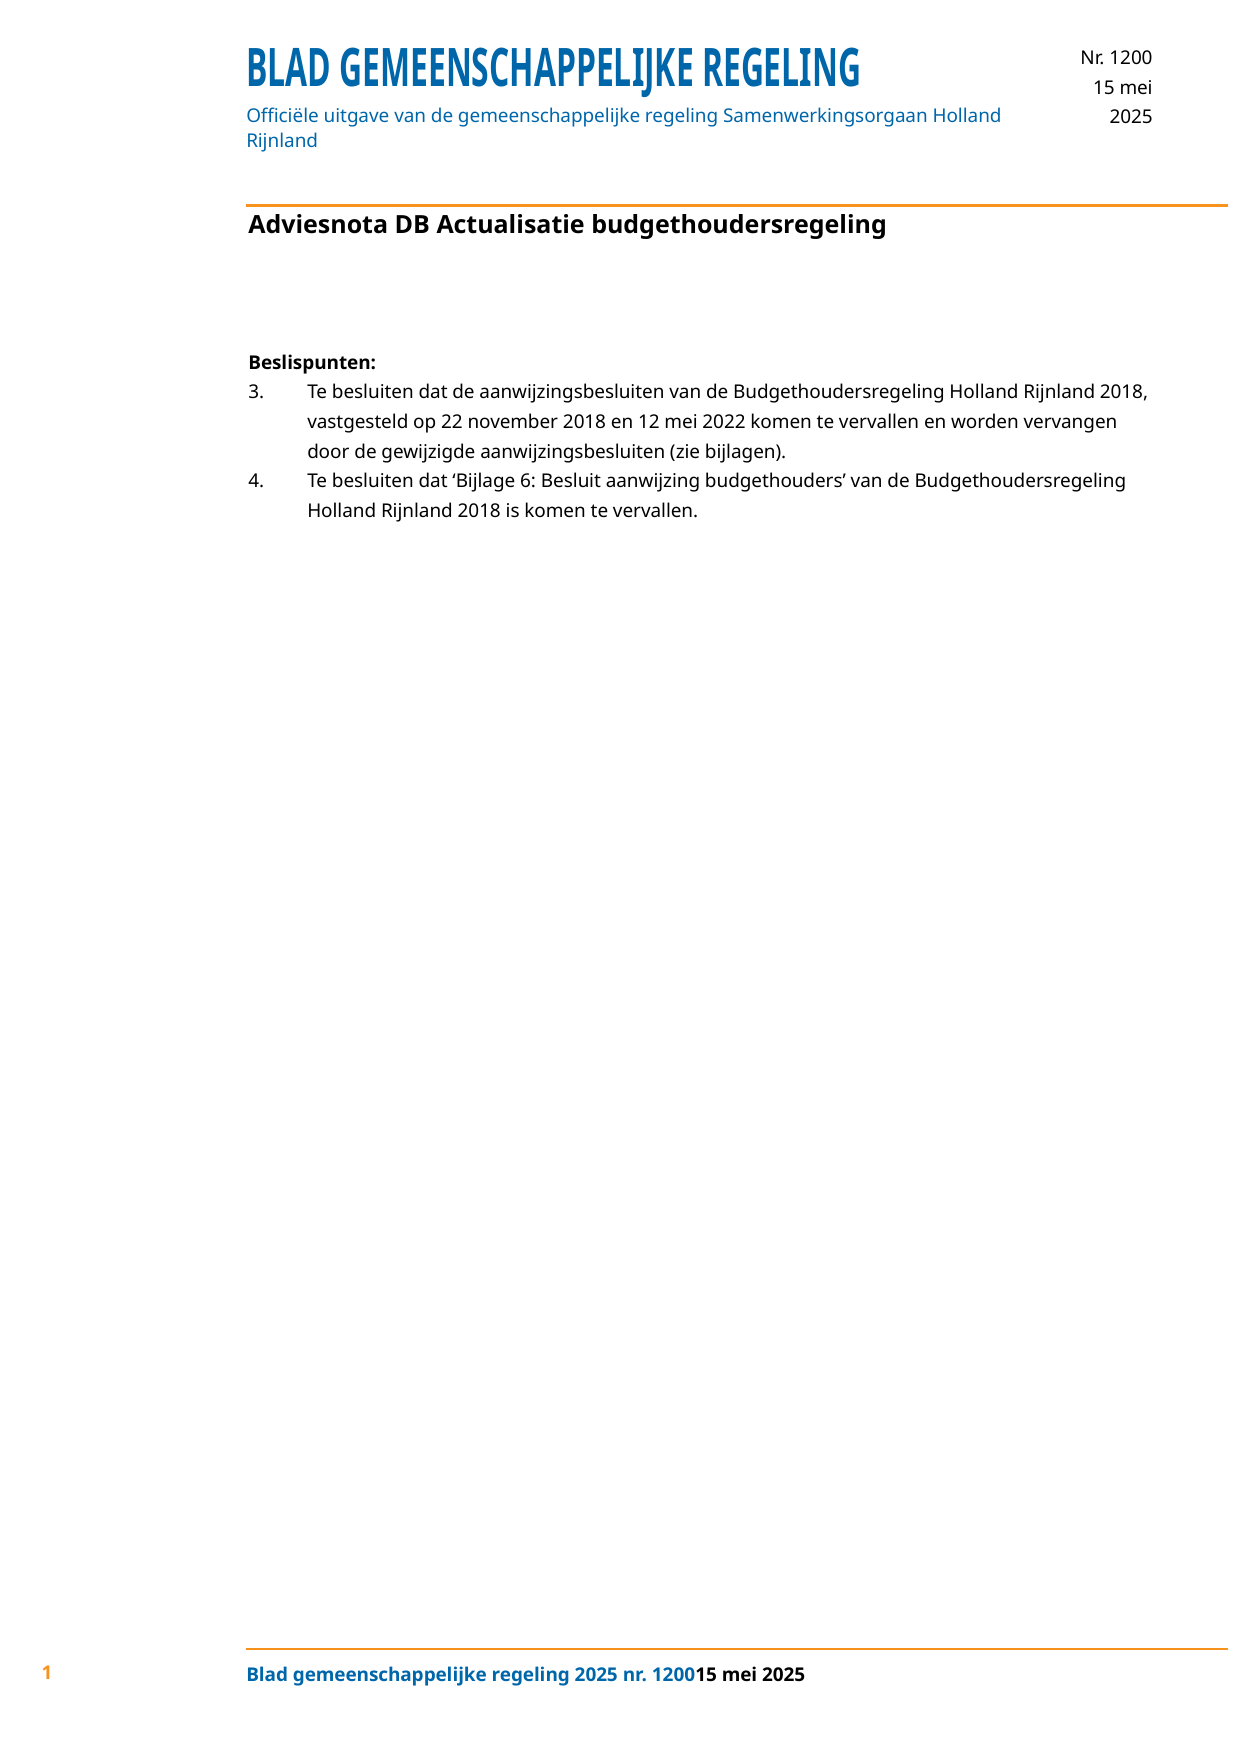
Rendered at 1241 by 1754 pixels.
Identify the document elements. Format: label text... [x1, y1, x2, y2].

picture [41, 47, 231, 172]
text Beslispunten: [248, 349, 1152, 375]
text Adviesnota DB Actualisatie budgethoudersregeling [248, 207, 1152, 241]
list Te besluiten dat ‘Bijlage 6: Besluit aanwijzing budgethouders’ van de Budgethoudersregeling Holland Rijnland 2018 is komen te vervallen. [248, 467, 1152, 523]
list Te besluiten dat de aanwijzingsbesluiten van de Budgethoudersregeling Holland Rijnland 2018, vastgesteld op 22 november 2018 en 12 mei 2022 komen te vervallen en worden vervangen door de gewijzigde aanwijzingsbesluiten (zie bijlagen). [248, 379, 1152, 464]
